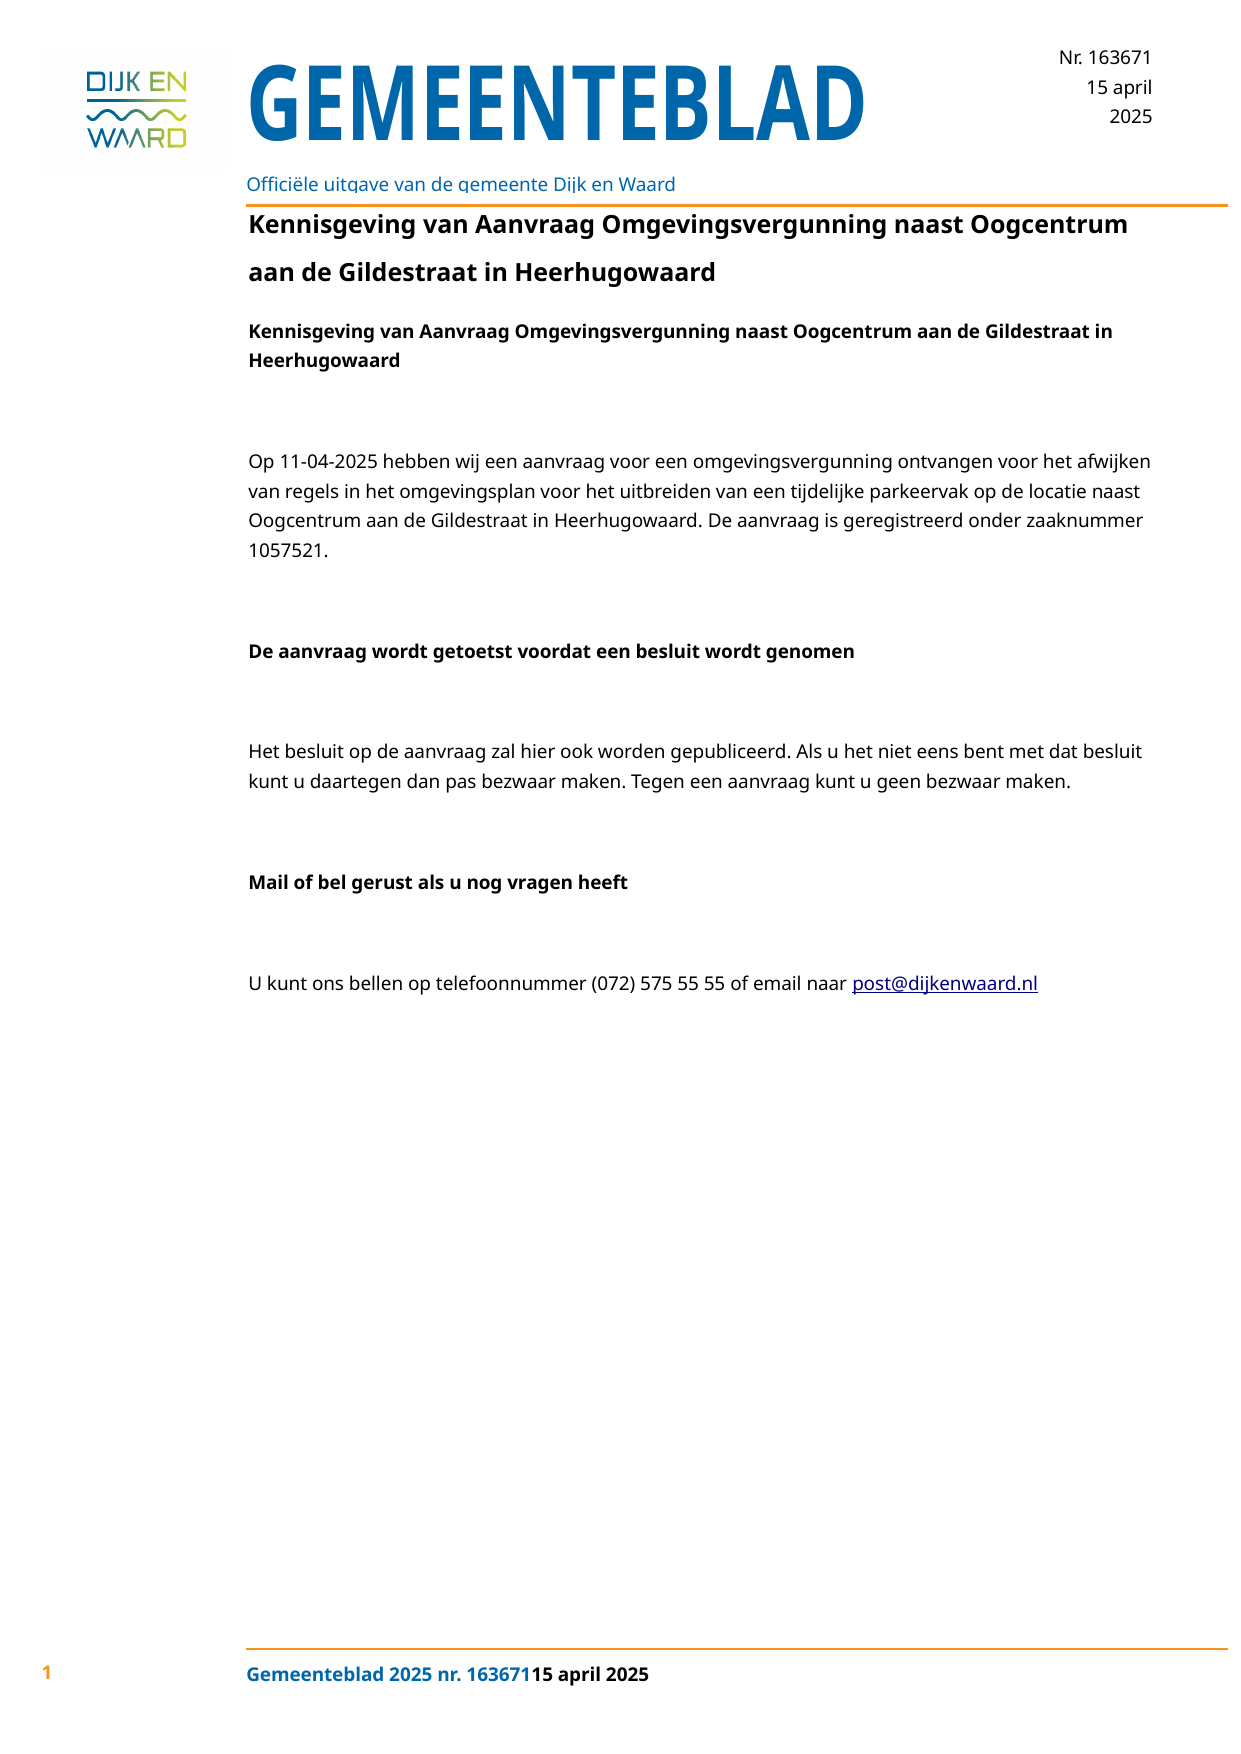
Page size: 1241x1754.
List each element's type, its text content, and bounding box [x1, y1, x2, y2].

text Kennisgeving van Aanvraag Omgevingsvergunning naast Oogcentrum aan de Gildestraat in Heerhugowaard [248, 318, 1152, 373]
text Mail of bel gerust als u nog vragen heeft [248, 869, 1152, 895]
text U kunt ons bellen op telefoonnummer (072) 575 55 55 of email naar post@dijkenwaard.nl [248, 970, 1152, 996]
text Op 11-04-2025 hebben wij een aanvraag voor een omgevingsvergunning ontvangen voor het afwijken van regels in het omgevingsplan voor het uitbreiden van een tijdelijke parkeervak op de locatie naast Oogcentrum aan de Gildestraat in Heerhugowaard. De aanvraag is geregistreerd onder zaaknummer 1057521. [248, 448, 1152, 563]
picture [41, 47, 231, 172]
text Het besluit op de aanvraag zal hier ook worden gepubliceerd. Als u het niet eens bent met dat besluit kunt u daartegen dan pas bezwaar maken. Tegen een aanvraag kunt u geen bezwaar maken. [248, 739, 1152, 794]
text Kennisgeving van Aanvraag Omgevingsvergunning naast Oogcentrum aan de Gildestraat in Heerhugowaard [248, 207, 1152, 288]
text De aanvraag wordt getoetst voordat een besluit wordt genomen [248, 638, 1152, 664]
